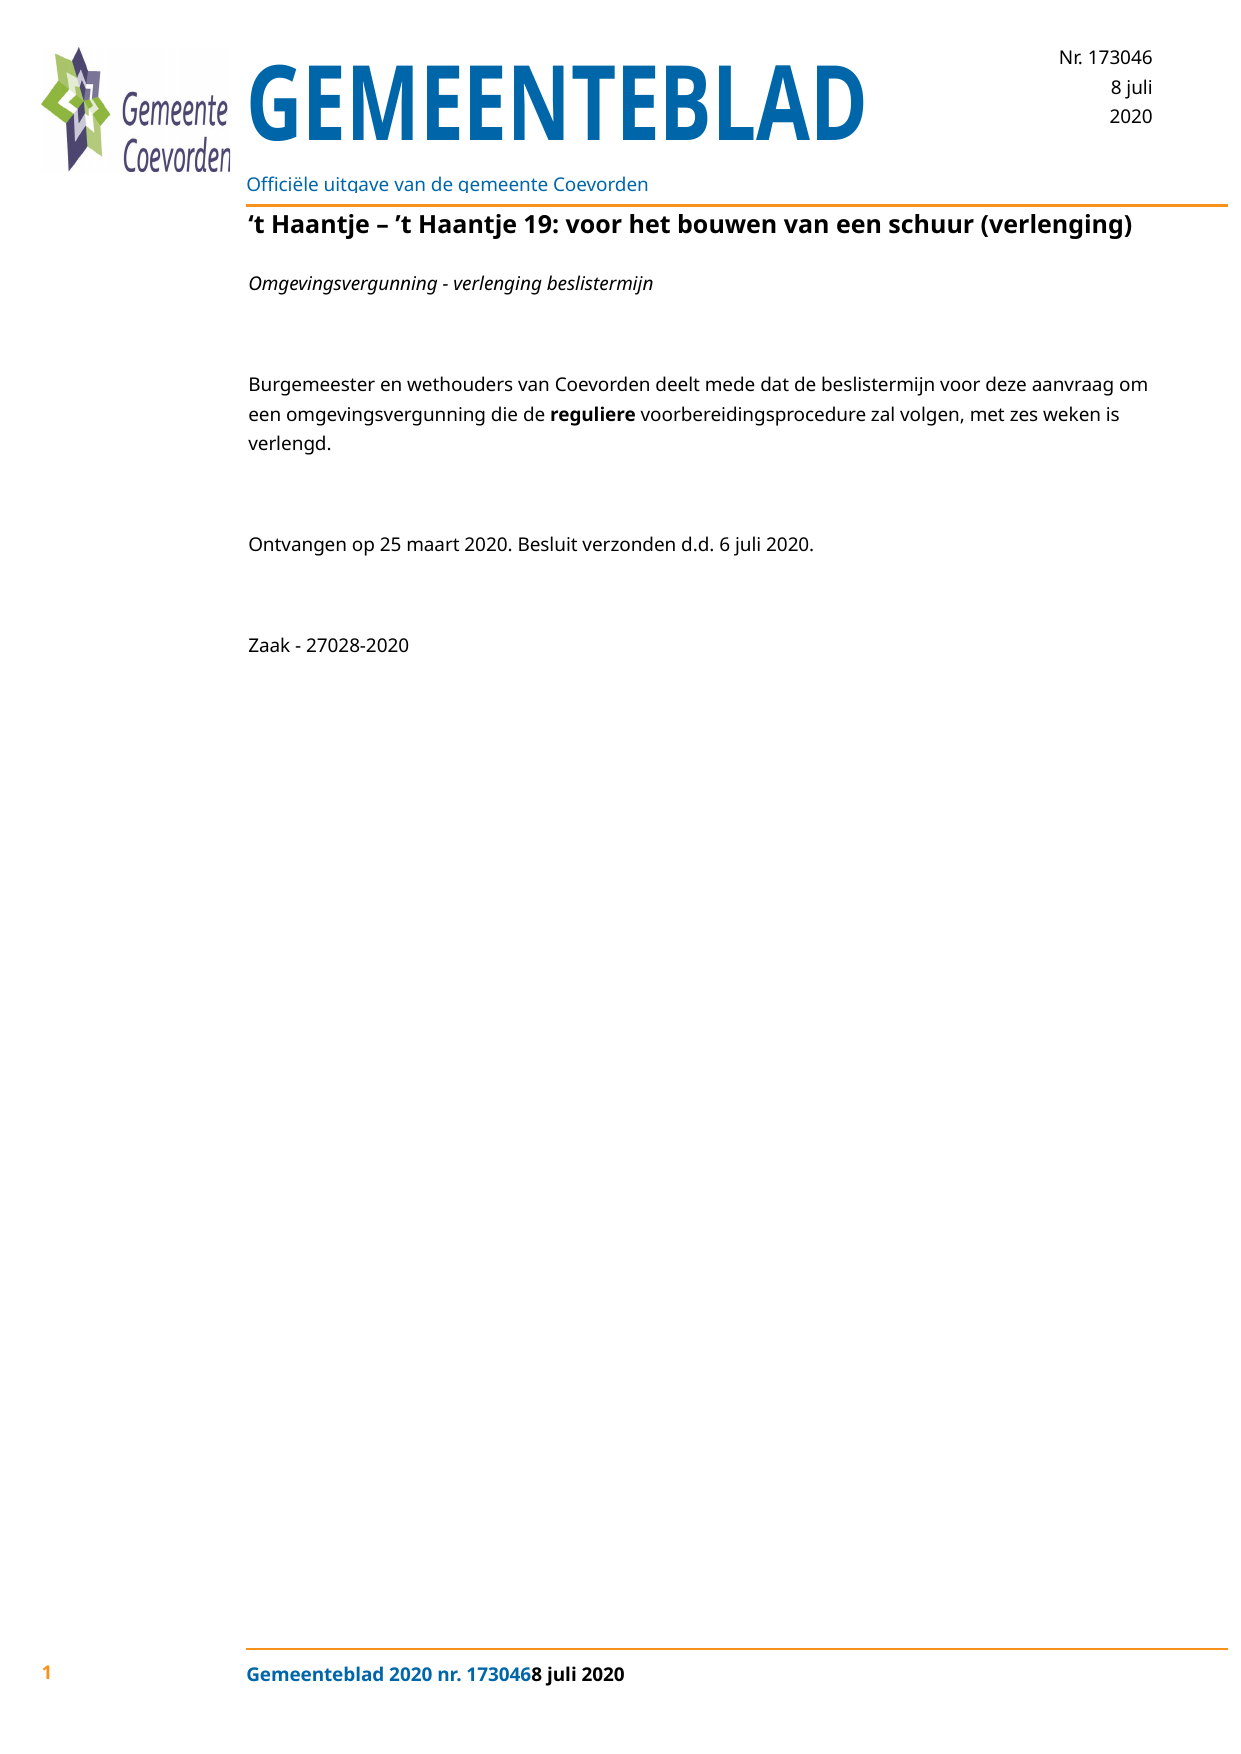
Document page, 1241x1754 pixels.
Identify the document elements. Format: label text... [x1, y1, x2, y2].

text ‘t Haantje – ’t Haantje 19: voor het bouwen van een schuur (verlenging) [248, 207, 1152, 241]
text Burgemeester en wethouders van Coevorden deelt mede dat de beslistermijn voor deze aanvraag om een omgevingsvergunning die de reguliere voorbereidingsprocedure zal volgen, met zes weken is verlengd. [248, 371, 1152, 456]
text Zaak - 27028-2020 [248, 632, 1152, 658]
text Ontvangen op 25 maart 2020. Besluit verzonden d.d. 6 juli 2020. [248, 531, 1152, 557]
picture [41, 47, 231, 172]
text Omgevingsvergunning - verlenging beslistermijn [248, 270, 1152, 296]
